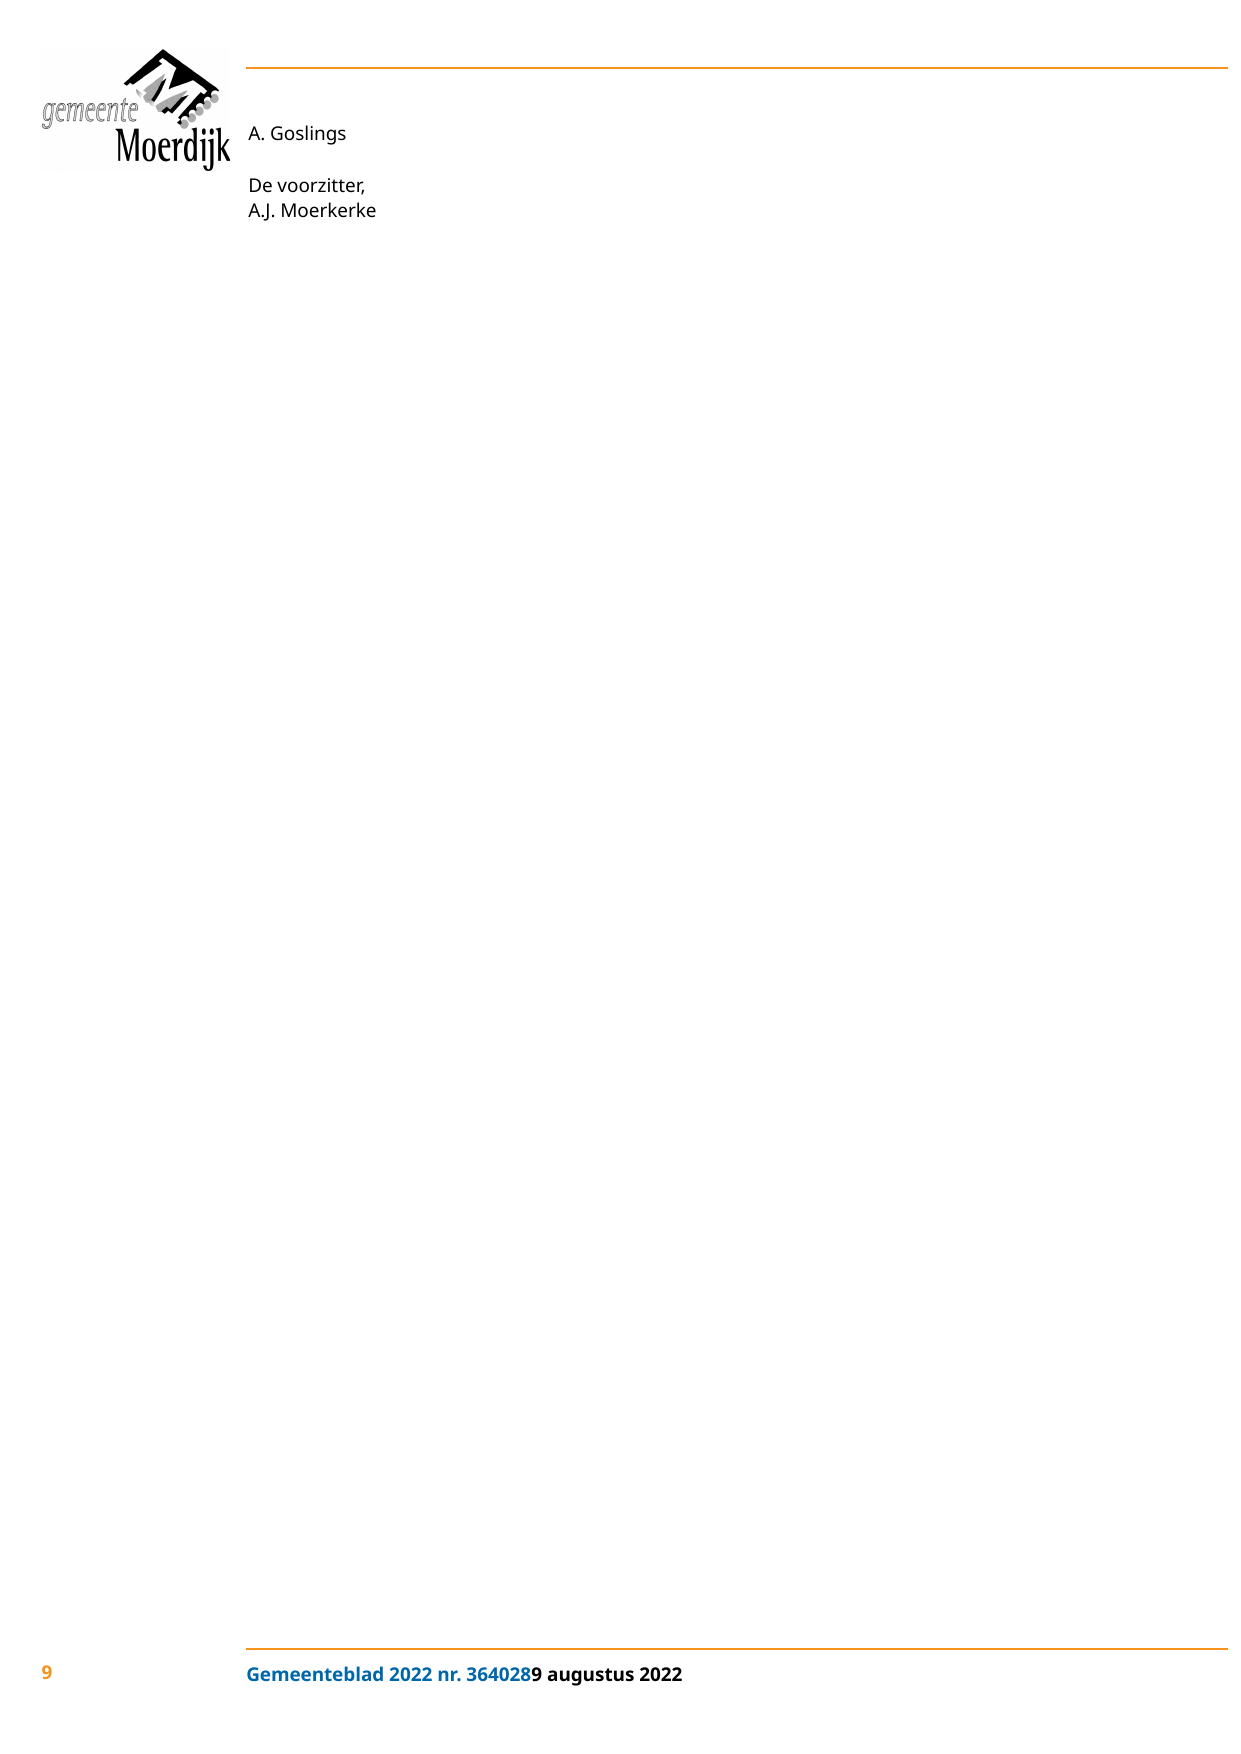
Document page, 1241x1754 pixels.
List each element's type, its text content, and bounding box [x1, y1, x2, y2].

picture [41, 47, 231, 172]
text A.J. Moerkerke [248, 198, 1152, 223]
text De voorzitter, [248, 172, 1152, 198]
text A. Goslings [248, 121, 1152, 146]
